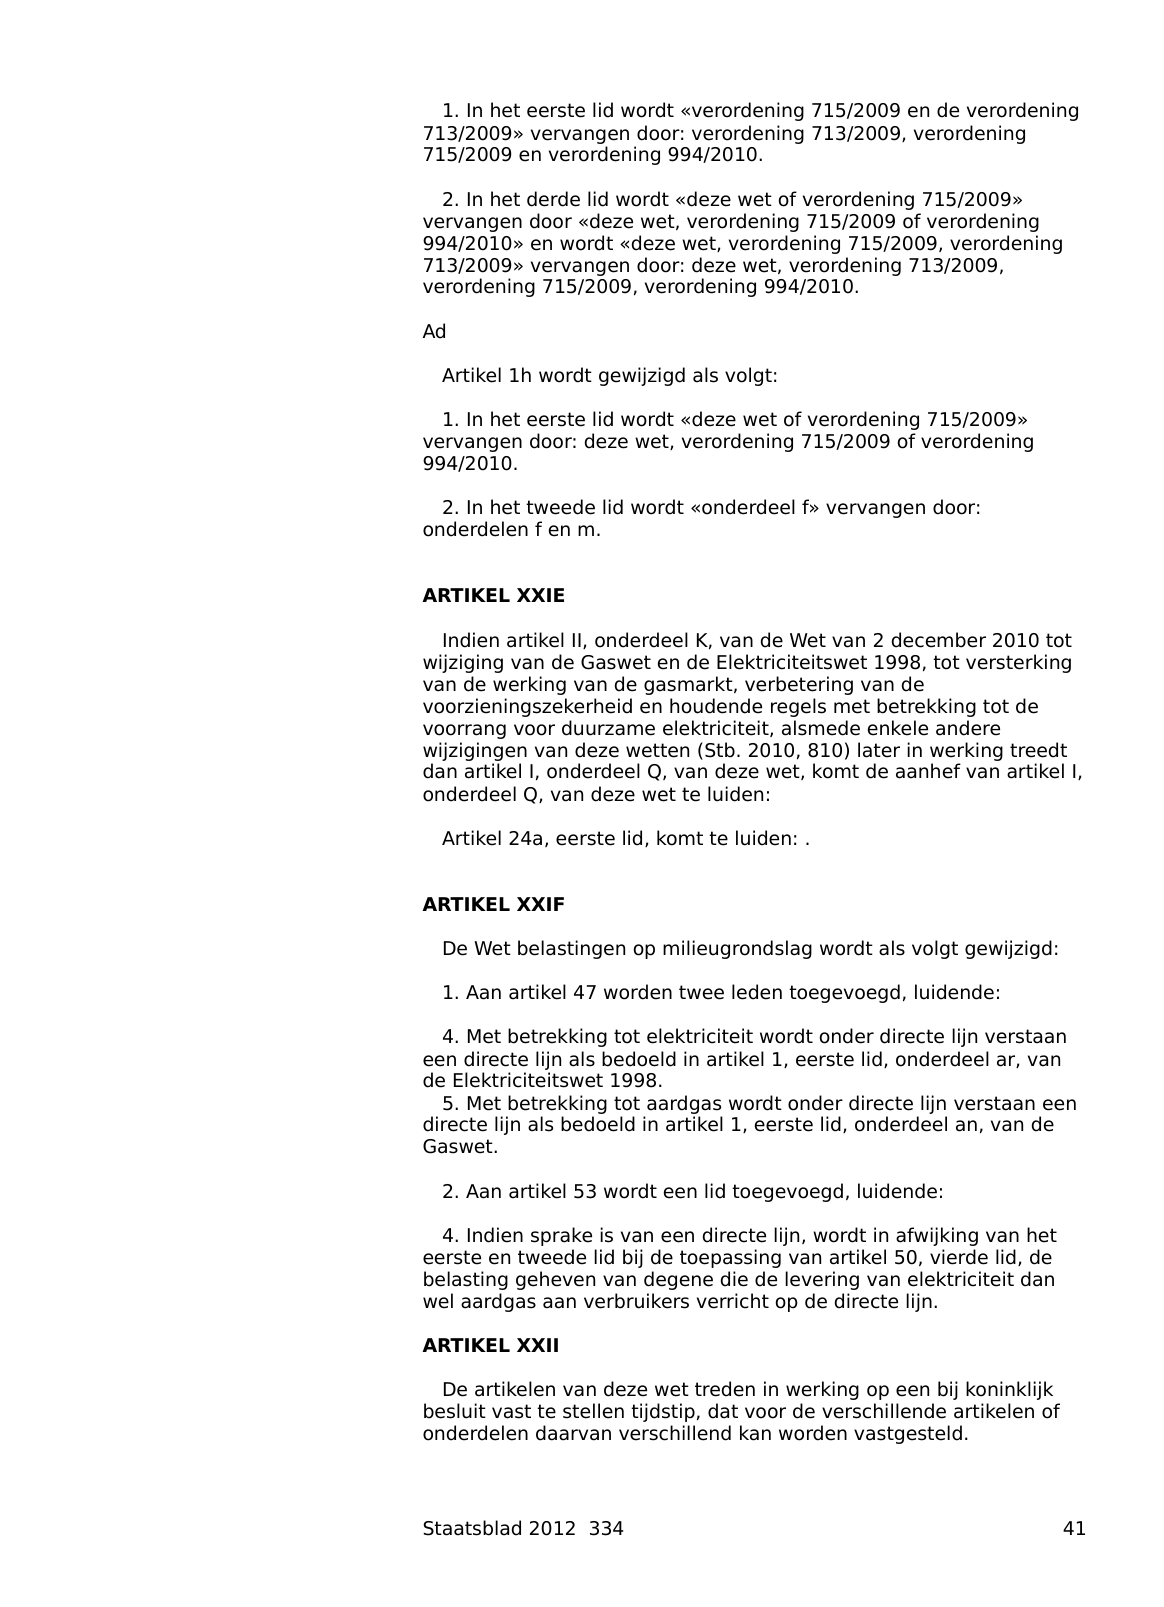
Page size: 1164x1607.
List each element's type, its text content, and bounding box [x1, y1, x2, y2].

text 1. In het eerste lid wordt «verordening 715/2009 en de verordening 713/2009» vervangen door: verordening 713/2009, verordening 715/2009 en verordening 994/2010. [422, 100, 1087, 166]
text 2. In het tweede lid wordt «onderdeel f» vervangen door: onderdelen f en m. [422, 497, 1087, 541]
text Artikel 24a, eerste lid, komt te luiden: . [422, 828, 1087, 849]
text 2. Aan artikel 53 wordt een lid toegevoegd, luidende: [422, 1181, 1087, 1202]
subtitle ARTIKEL XXIF [422, 894, 1087, 916]
text 4. Met betrekking tot elektriciteit wordt onder directe lijn verstaan een directe lijn als bedoeld in artikel 1, eerste lid, onderdeel ar, van de Elektriciteitswet 1998. [422, 1026, 1087, 1092]
subtitle ARTIKEL XXIE [422, 585, 1087, 607]
subtitle ARTIKEL XXII [422, 1335, 1087, 1357]
text De artikelen van deze wet treden in werking op een bij koninklijk besluit vast te stellen tijdstip, dat voor de verschillende artikelen of onderdelen daarvan verschillend kan worden vastgesteld. [422, 1379, 1087, 1445]
text Ad [422, 321, 1087, 343]
text 5. Met betrekking tot aardgas wordt onder directe lijn verstaan een directe lijn als bedoeld in artikel 1, eerste lid, onderdeel an, van de Gaswet. [422, 1092, 1087, 1158]
text 1. In het eerste lid wordt «deze wet of verordening 715/2009» vervangen door: deze wet, verordening 715/2009 of verordening 994/2010. [422, 409, 1087, 475]
text Indien artikel II, onderdeel K, van de Wet van 2 december 2010 tot wijziging van de Gaswet en de Elektriciteitswet 1998, tot versterking van de werking van de gasmarkt, verbetering van de voorzieningszekerheid en houdende regels met betrekking tot de voorrang voor duurzame elektriciteit, alsmede enkele andere wijzigingen van deze wetten (Stb. 2010, 810) later in werking treedt dan artikel I, onderdeel Q, van deze wet, komt de aanhef van artikel I, onderdeel Q, van deze wet te luiden: [422, 629, 1087, 805]
text 2. In het derde lid wordt «deze wet of verordening 715/2009» vervangen door «deze wet, verordening 715/2009 of verordening 994/2010» en wordt «deze wet, verordening 715/2009, verordening 713/2009» vervangen door: deze wet, verordening 713/2009, verordening 715/2009, verordening 994/2010. [422, 188, 1087, 298]
text 4. Indien sprake is van een directe lijn, wordt in afwijking van het eerste en tweede lid bij de toepassing van artikel 50, vierde lid, de belasting geheven van degene die de levering van elektriciteit dan wel aardgas aan verbruikers verricht op de directe lijn. [422, 1225, 1087, 1313]
text Artikel 1h wordt gewijzigd als volgt: [422, 365, 1087, 387]
text De Wet belastingen op milieugrondslag wordt als volgt gewijzigd: [422, 938, 1087, 960]
text 1. Aan artikel 47 worden twee leden toegevoegd, luidende: [422, 982, 1087, 1004]
